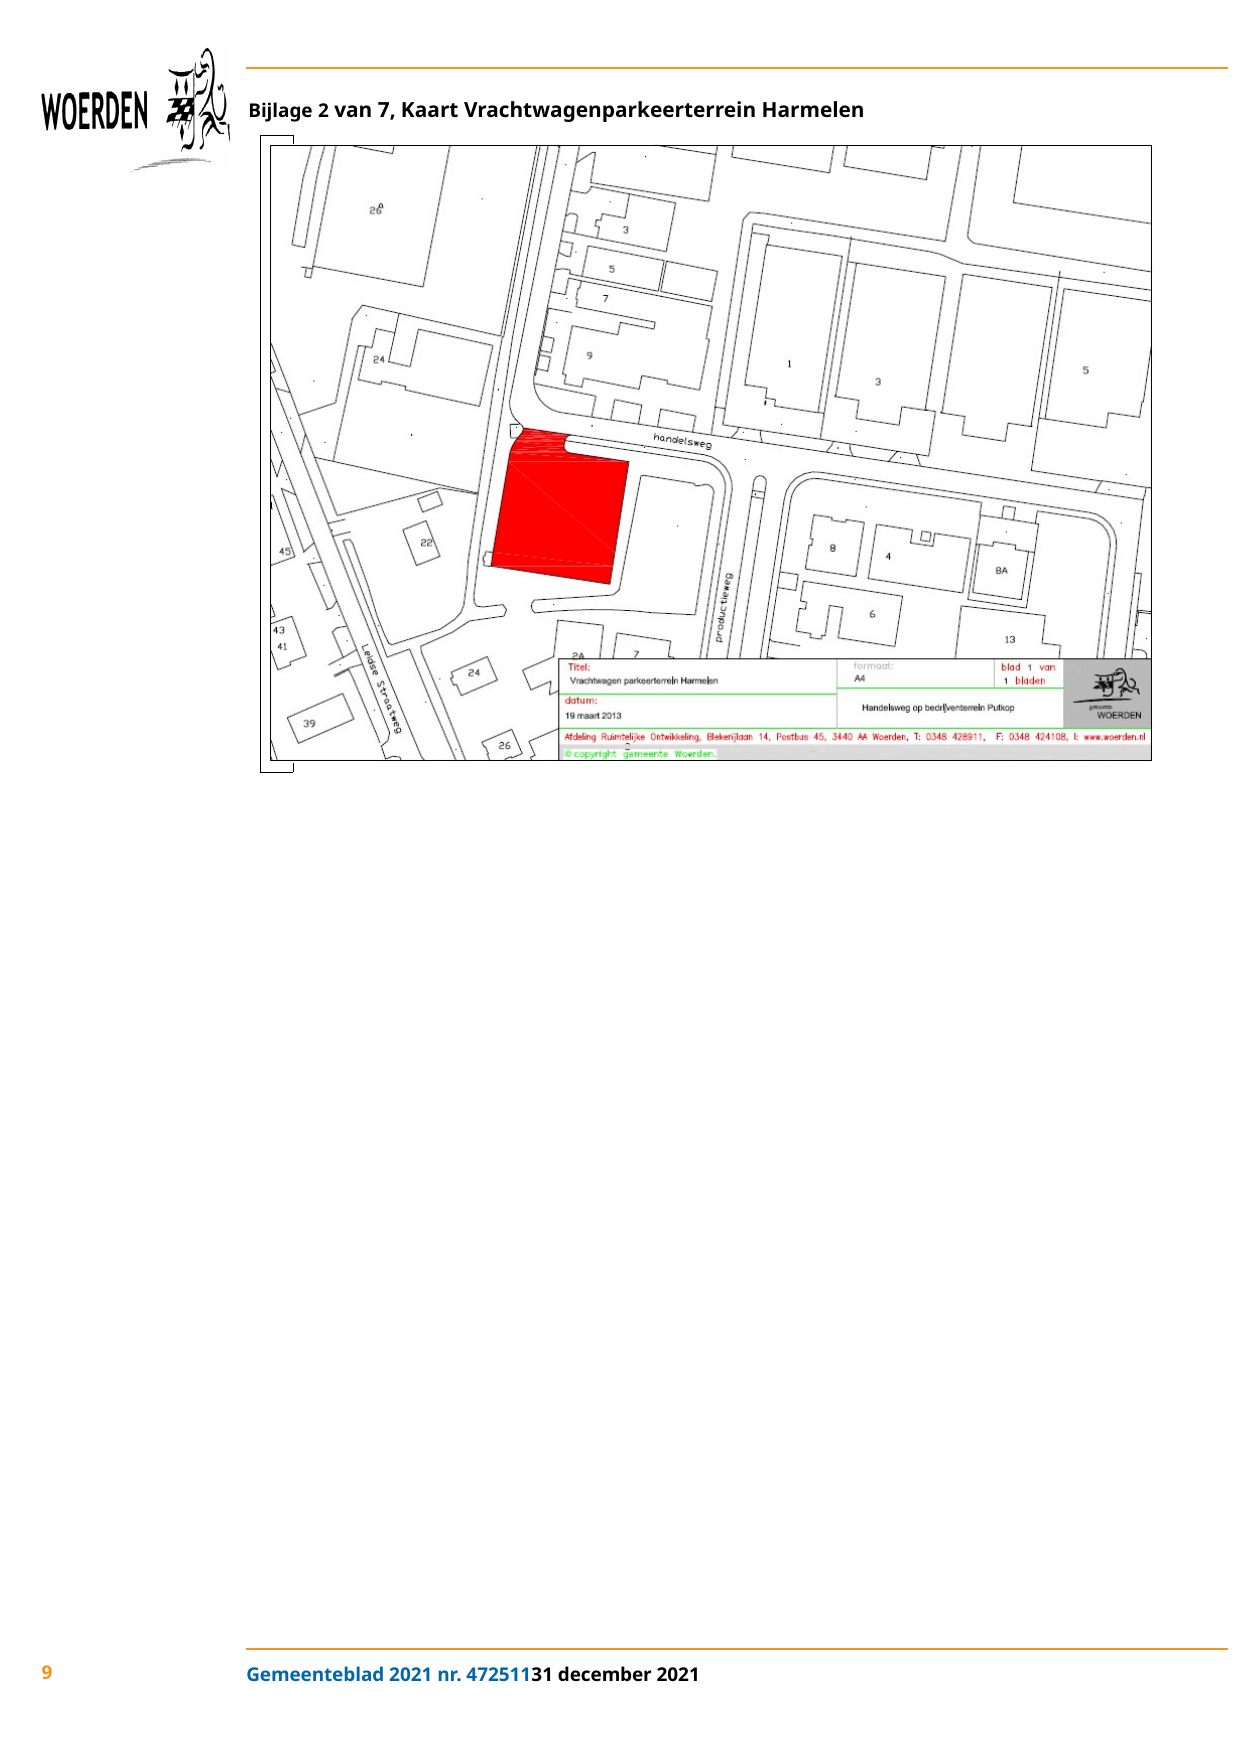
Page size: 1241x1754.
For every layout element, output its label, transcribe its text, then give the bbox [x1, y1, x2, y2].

picture [268, 144, 1155, 763]
text Bijlage 2 van 7, Kaart Vrachtwagenparkeerterrein Harmelen [248, 95, 1152, 123]
picture [41, 47, 231, 172]
